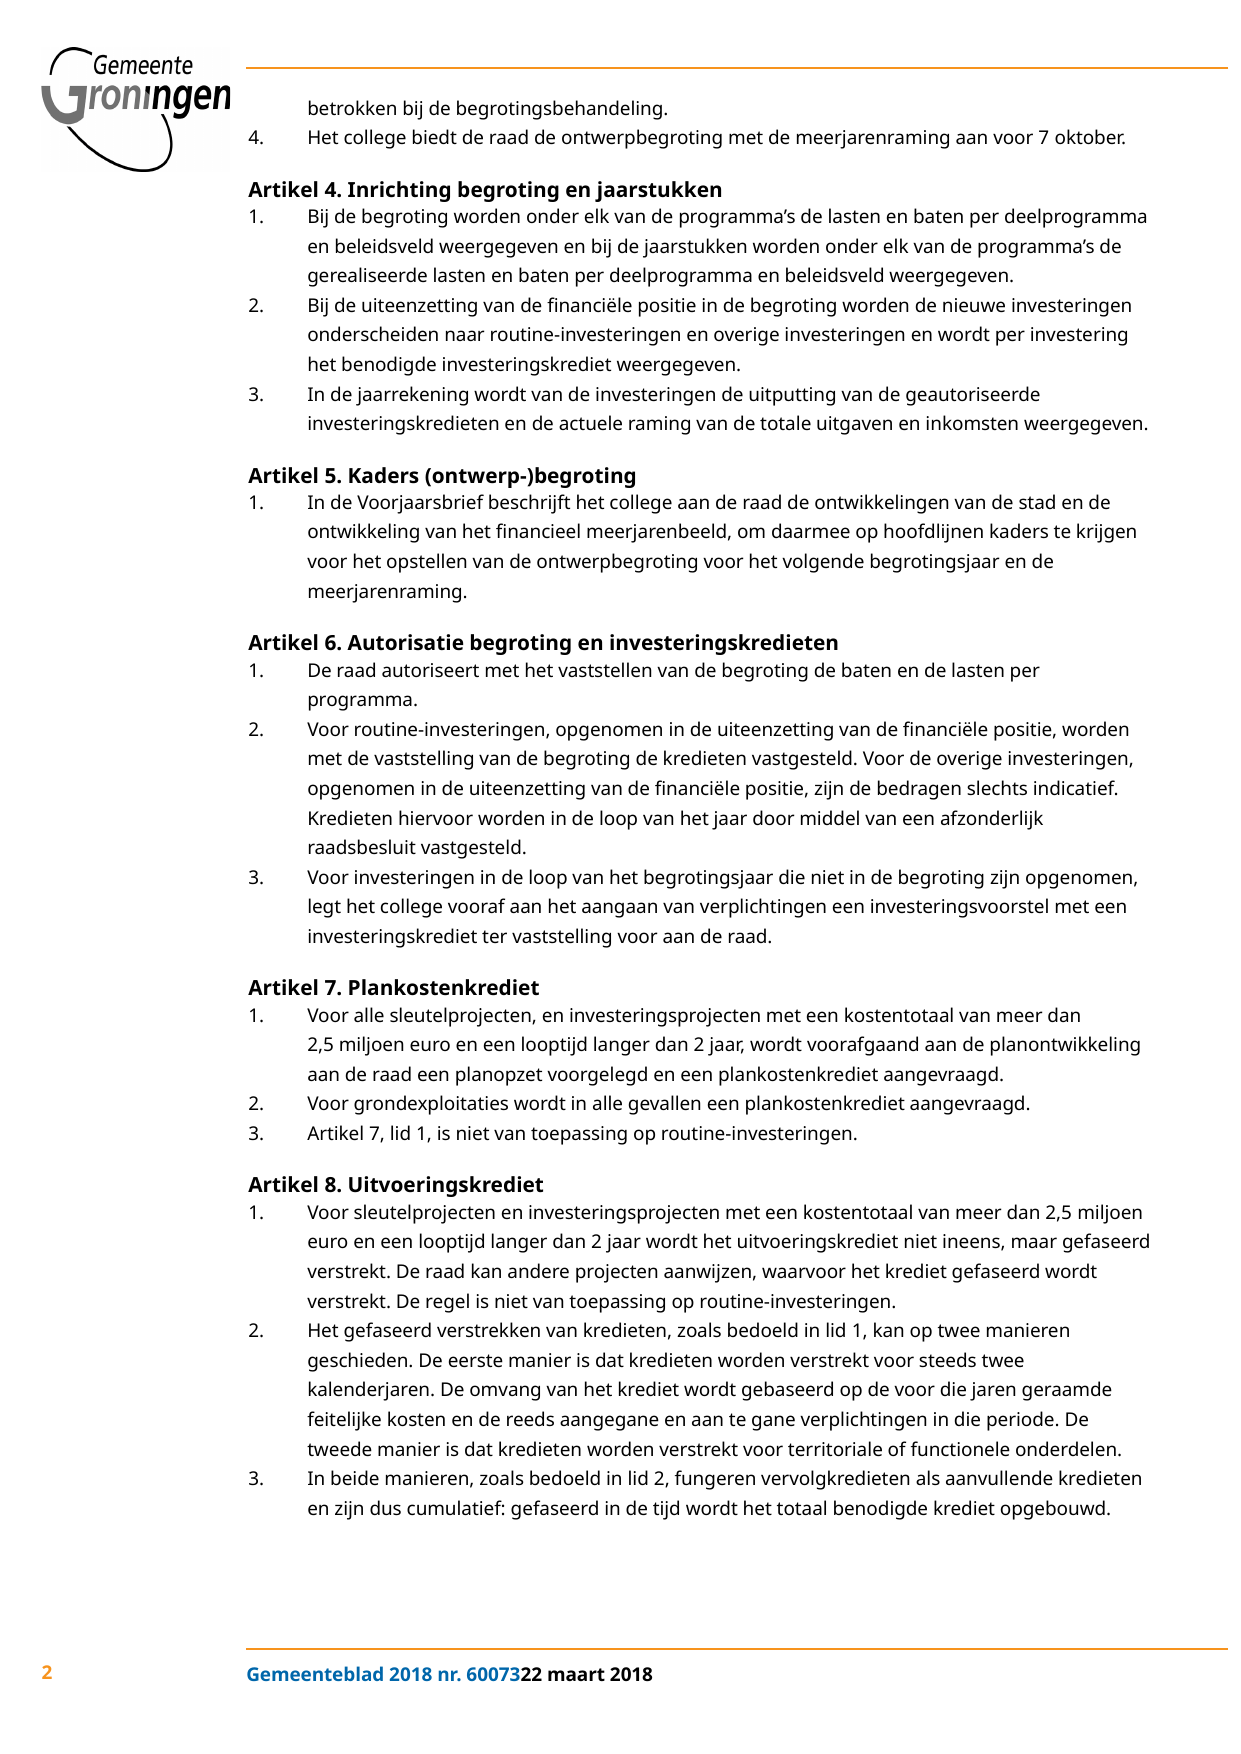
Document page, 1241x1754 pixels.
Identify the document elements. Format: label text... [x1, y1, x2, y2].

list Voor routine-investeringen, opgenomen in de uiteenzetting van de financiële positie, worden met de vaststelling van de begroting de kredieten vastgesteld. Voor de overige investeringen, opgenomen in de uiteenzetting van de financiële positie, zijn de bedragen slechts indicatief. Kredieten hiervoor worden in de loop van het jaar door middel van een afzonderlijk raadsbesluit vastgesteld. [248, 716, 1152, 860]
list In de jaarrekening wordt van de investeringen de uitputting van de geautoriseerde investeringskredieten en de actuele raming van de totale uitgaven en inkomsten weergegeven. [248, 381, 1152, 436]
list Het gefaseerd verstrekken van kredieten, zoals bedoeld in lid 1, kan op twee manieren geschieden. De eerste manier is dat kredieten worden verstrekt voor steeds twee kalenderjaren. De omvang van het krediet wordt gebaseerd op de voor die jaren geraamde feitelijke kosten en de reeds aangegane en aan te gane verplichtingen in die periode. De tweede manier is dat kredieten worden verstrekt voor territoriale of functionele onderdelen. [248, 1317, 1152, 1461]
list betrokken bij de begrotingsbehandeling. [248, 95, 1152, 121]
list Voor alle sleutelprojecten, en investeringsprojecten met een kostentotaal van meer dan 2,5 miljoen euro en een looptijd langer dan 2 jaar, wordt voorafgaand aan de planontwikkeling aan de raad een planopzet voorgelegd en een plankostenkrediet aangevraagd. [248, 1002, 1152, 1087]
list In beide manieren, zoals bedoeld in lid 2, fungeren vervolgkredieten als aanvullende kredieten en zijn dus cumulatief: gefaseerd in de tijd wordt het totaal benodigde krediet opgebouwd. [248, 1465, 1152, 1521]
text Artikel 6. Autorisatie begroting en investeringskredieten [248, 628, 1152, 657]
list Het college biedt de raad de ontwerpbegroting met de meerjarenraming aan voor 7 oktober. [248, 124, 1152, 150]
list Artikel 7, lid 1, is niet van toepassing op routine-investeringen. [248, 1120, 1152, 1146]
list Voor sleutelprojecten en investeringsprojecten met een kostentotaal van meer dan 2,5 miljoen euro en een looptijd langer dan 2 jaar wordt het uitvoeringskrediet niet ineens, maar gefaseerd verstrekt. De raad kan andere projecten aanwijzen, waarvoor het krediet gefaseerd wordt verstrekt. De regel is niet van toepassing op routine-investeringen. [248, 1199, 1152, 1313]
text Artikel 7. Plankostenkrediet [248, 973, 1152, 1002]
list Voor investeringen in de loop van het begrotingsjaar die niet in de begroting zijn opgenomen, legt het college vooraf aan het aangaan van verplichtingen een investeringsvoorstel met een investeringskrediet ter vaststelling voor aan de raad. [248, 864, 1152, 949]
text Artikel 4. Inrichting begroting en jaarstukken [248, 175, 1152, 203]
list Bij de begroting worden onder elk van de programma’s de lasten en baten per deelprogramma en beleidsveld weergegeven en bij de jaarstukken worden onder elk van de programma’s de gerealiseerde lasten en baten per deelprogramma en beleidsveld weergegeven. [248, 203, 1152, 288]
text Artikel 5. Kaders (ontwerp-)begroting [248, 461, 1152, 489]
picture [41, 47, 231, 172]
list In de Voorjaarsbrief beschrijft het college aan de raad de ontwikkelingen van de stad en de ontwikkeling van het financieel meerjarenbeeld, om daarmee op hoofdlijnen kaders te krijgen voor het opstellen van de ontwerpbegroting voor het volgende begrotingsjaar en de meerjarenraming. [248, 489, 1152, 604]
list Voor grondexploitaties wordt in alle gevallen een plankostenkrediet aangevraagd. [248, 1091, 1152, 1116]
list Bij de uiteenzetting van de financiële positie in de begroting worden de nieuwe investeringen onderscheiden naar routine-investeringen en overige investeringen en wordt per investering het benodigde investeringskrediet weergegeven. [248, 292, 1152, 377]
text Artikel 8. Uitvoeringskrediet [248, 1171, 1152, 1199]
list De raad autoriseert met het vaststellen van de begroting de baten en de lasten per programma. [248, 657, 1152, 712]
